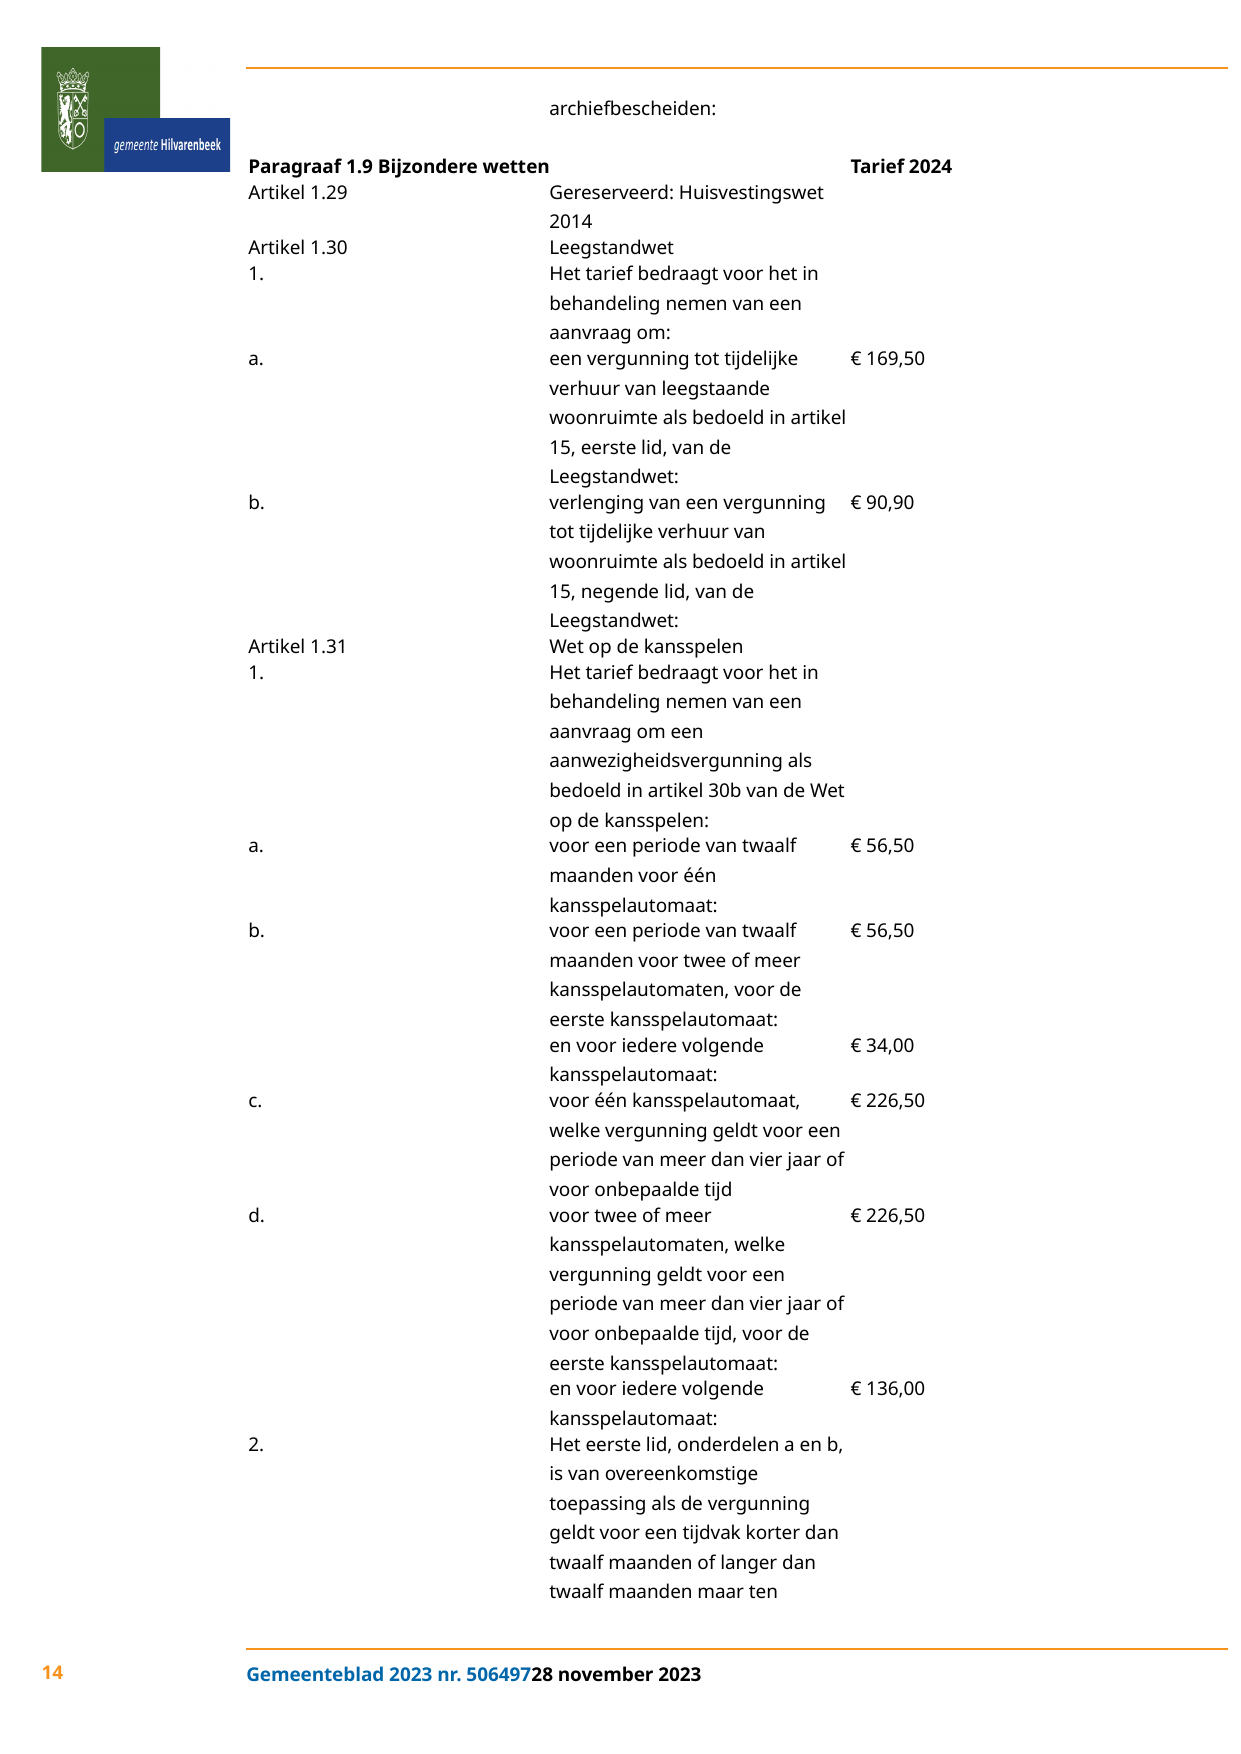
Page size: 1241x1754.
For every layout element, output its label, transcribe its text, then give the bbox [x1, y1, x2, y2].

table_cell [248, 1032, 549, 1087]
picture [41, 47, 231, 172]
table_cell € 34,00 [850, 1032, 1152, 1087]
table_cell Artikel 1.31 [248, 633, 549, 659]
table_cell d. [248, 1202, 549, 1375]
table_header Tarief 2024 [850, 154, 1152, 179]
table_cell € 56,50 [850, 833, 1152, 917]
table_cell [850, 659, 1152, 833]
table_cell € 169,50 [850, 345, 1152, 489]
table_cell [248, 1375, 549, 1431]
table_cell verlenging van een vergunning tot tijdelijke verhuur van woonruimte als bedoeld in artikel 15, negende lid, van de Leegstandwet: [549, 489, 850, 633]
table_cell b. [248, 918, 549, 1032]
table_cell een vergunning tot tijdelijke verhuur van leegstaande woonruimte als bedoeld in artikel 15, eerste lid, van de Leegstandwet: [549, 345, 850, 489]
table_cell 1. [248, 260, 549, 345]
table_cell a. [248, 833, 549, 917]
table_cell voor een periode van twaalf maanden voor één kansspelautomaat: [549, 833, 850, 917]
table_cell voor één kansspelautomaat, welke vergunning geldt voor een periode van meer dan vier jaar of voor onbepaalde tijd [549, 1087, 850, 1202]
table_cell € 226,50 [850, 1202, 1152, 1375]
table_cell Leegstandwet [549, 235, 850, 260]
table_cell en voor iedere volgende kansspelautomaat: [549, 1032, 850, 1087]
table_cell [850, 95, 1152, 121]
table_cell Het eerste lid, onderdelen a en b, is van overeenkomstige toepassing als de vergunning geldt voor een tijdvak korter dan twaalf maanden of langer dan twaalf maanden maar ten [549, 1431, 850, 1604]
table_cell € 56,50 [850, 918, 1152, 1032]
table_cell en voor iedere volgende kansspelautomaat: [549, 1375, 850, 1431]
table_cell b. [248, 489, 549, 633]
table_cell archiefbescheiden: [549, 95, 850, 121]
table_cell voor twee of meer kansspelautomaten, welke vergunning geldt voor een periode van meer dan vier jaar of voor onbepaalde tijd, voor de eerste kansspelautomaat: [549, 1202, 850, 1375]
table_cell Gereserveerd: Huisvestingswet 2014 [549, 179, 850, 234]
table_cell [248, 95, 549, 121]
table_cell [850, 235, 1152, 260]
table_cell 1. [248, 659, 549, 833]
table_cell Het tarief bedraagt voor het in behandeling nemen van een aanvraag om een aanwezigheidsvergunning als bedoeld in artikel 30b van de Wet op de kansspelen: [549, 659, 850, 833]
table_cell € 136,00 [850, 1375, 1152, 1431]
table_cell c. [248, 1087, 549, 1202]
table_cell Artikel 1.30 [248, 235, 549, 260]
table_cell Het tarief bedraagt voor het in behandeling nemen van een aanvraag om: [549, 260, 850, 345]
table_cell Wet op de kansspelen [549, 633, 850, 659]
table_cell [850, 179, 1152, 234]
table_cell [850, 1431, 1152, 1604]
table_cell € 226,50 [850, 1087, 1152, 1202]
table_cell voor een periode van twaalf maanden voor twee of meer kansspelautomaten, voor de eerste kansspelautomaat: [549, 918, 850, 1032]
table_cell [850, 260, 1152, 345]
table_cell 2. [248, 1431, 549, 1604]
table_cell a. [248, 345, 549, 489]
table_cell € 90,90 [850, 489, 1152, 633]
table_cell [850, 633, 1152, 659]
table_header Paragraaf 1.9 Bijzondere wetten [248, 154, 850, 179]
table_cell Artikel 1.29 [248, 179, 549, 234]
